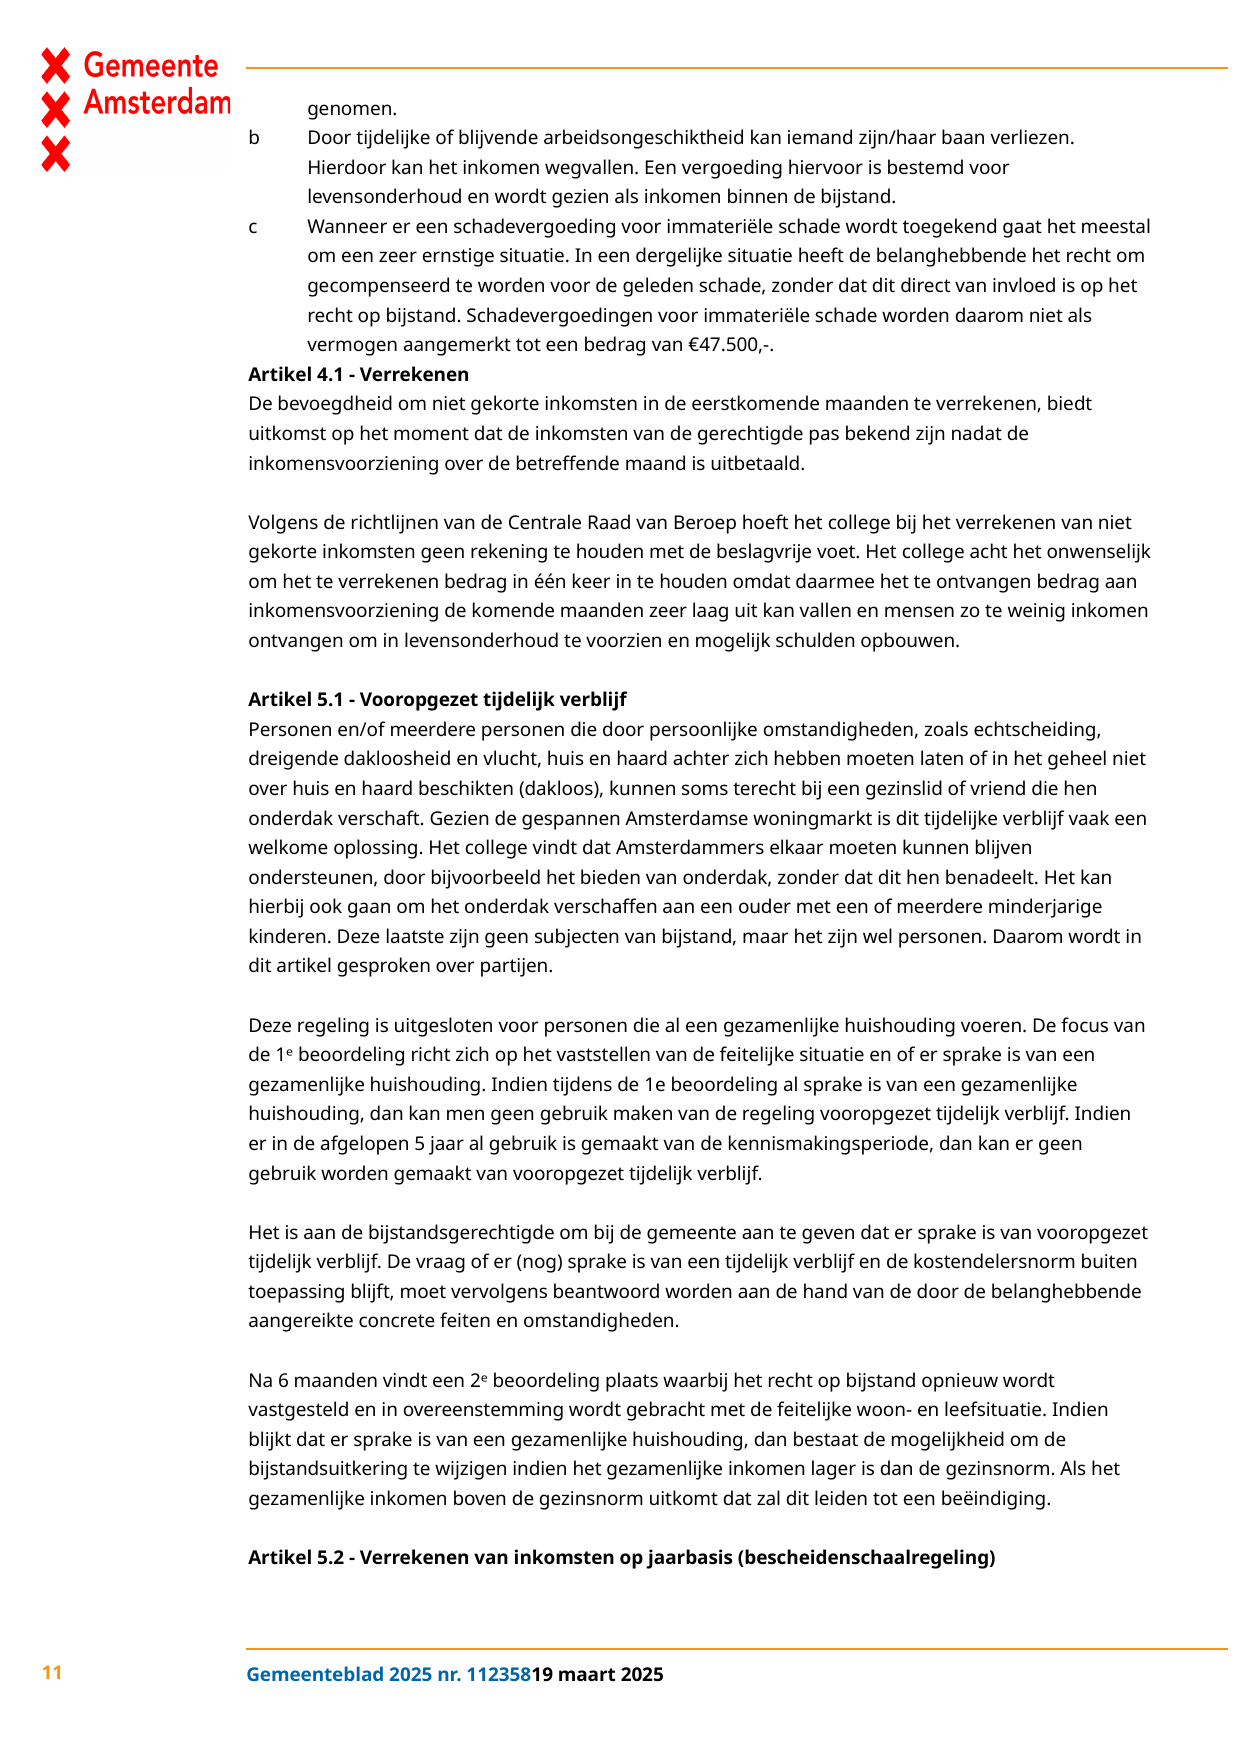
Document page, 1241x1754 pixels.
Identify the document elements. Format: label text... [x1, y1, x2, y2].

text Na 6 maanden vindt een 2ᵉ beoordeling plaats waarbij het recht op bijstand opnieuw wordt vastgesteld en in overeenstemming wordt gebracht met de feitelijke woon- en leefsituatie. Indien blijkt dat er sprake is van een gezamenlijke huishouding, dan bestaat de mogelijkheid om de bijstandsuitkering te wijzigen indien het gezamenlijke inkomen lager is dan de gezinsnorm. Als het gezamenlijke inkomen boven de gezinsnorm uitkomt dat zal dit leiden tot een beëindiging. [248, 1367, 1152, 1511]
text Het is aan de bijstandsgerechtigde om bij de gemeente aan te geven dat er sprake is van vooropgezet tijdelijk verblijf. De vraag of er (nog) sprake is van een tijdelijk verblijf en de kostendelersnorm buiten toepassing blijft, moet vervolgens beantwoord worden aan de hand van de door de belanghebbende aangereikte concrete feiten en omstandigheden. [248, 1219, 1152, 1333]
text De bevoegdheid om niet gekorte inkomsten in de eerstkomende maanden te verrekenen, biedt uitkomst op het moment dat de inkomsten van de gerechtigde pas bekend zijn nadat de inkomensvoorziening over de betreffende maand is uitbetaald. [248, 391, 1152, 476]
list genomen. [248, 95, 1152, 121]
text Artikel 5.1 - Vooropgezet tijdelijk verblijf [248, 686, 1152, 712]
text Artikel 5.2 - Verrekenen van inkomsten op jaarbasis (bescheidenschaalregeling) [248, 1544, 1152, 1570]
list Wanneer er een schadevergoeding voor immateriële schade wordt toegekend gaat het meestal om een zeer ernstige situatie. In een dergelijke situatie heeft de belanghebbende het recht om gecompenseerd te worden voor de geleden schade, zonder dat dit direct van invloed is op het recht op bijstand. Schadevergoedingen voor immateriële schade worden daarom niet als vermogen aangemerkt tot een bedrag van €47.500,-. [248, 213, 1152, 357]
text Volgens de richtlijnen van de Centrale Raad van Beroep hoeft het college bij het verrekenen van niet gekorte inkomsten geen rekening te houden met de beslagvrije voet. Het college acht het onwenselijk om het te verrekenen bedrag in één keer in te houden omdat daarmee het te ontvangen bedrag aan inkomensvoorziening de komende maanden zeer laag uit kan vallen en mensen zo te weinig inkomen ontvangen om in levensonderhoud te voorzien en mogelijk schulden opbouwen. [248, 509, 1152, 653]
list Door tijdelijke of blijvende arbeidsongeschiktheid kan iemand zijn/haar baan verliezen. Hierdoor kan het inkomen wegvallen. Een vergoeding hiervoor is bestemd voor levensonderhoud en wordt gezien als inkomen binnen de bijstand. [248, 124, 1152, 209]
text Personen en/of meerdere personen die door persoonlijke omstandigheden, zoals echtscheiding, dreigende dakloosheid en vlucht, huis en haard achter zich hebben moeten laten of in het geheel niet over huis en haard beschikten (dakloos), kunnen soms terecht bij een gezinslid of vriend die hen onderdak verschaft. Gezien de gespannen Amsterdamse woningmarkt is dit tijdelijke verblijf vaak een welkome oplossing. Het college vindt dat Amsterdammers elkaar moeten kunnen blijven ondersteunen, door bijvoorbeeld het bieden van onderdak, zonder dat dit hen benadeelt. Het kan hierbij ook gaan om het onderdak verschaffen aan een ouder met een of meerdere minderjarige kinderen. Deze laatste zijn geen subjecten van bijstand, maar het zijn wel personen. Daarom wordt in dit artikel gesproken over partijen. [248, 716, 1152, 978]
text Artikel 4.1 - Verrekenen [248, 361, 1152, 387]
text Deze regeling is uitgesloten voor personen die al een gezamenlijke huishouding voeren. De focus van de 1ᵉ beoordeling richt zich op het vaststellen van de feitelijke situatie en of er sprake is van een gezamenlijke huishouding. Indien tijdens de 1e beoordeling al sprake is van een gezamenlijke huishouding, dan kan men geen gebruik maken van de regeling vooropgezet tijdelijk verblijf. Indien er in de afgelopen 5 jaar al gebruik is gemaakt van de kennismakingsperiode, dan kan er geen gebruik worden gemaakt van vooropgezet tijdelijk verblijf. [248, 1012, 1152, 1186]
picture [41, 47, 231, 172]
